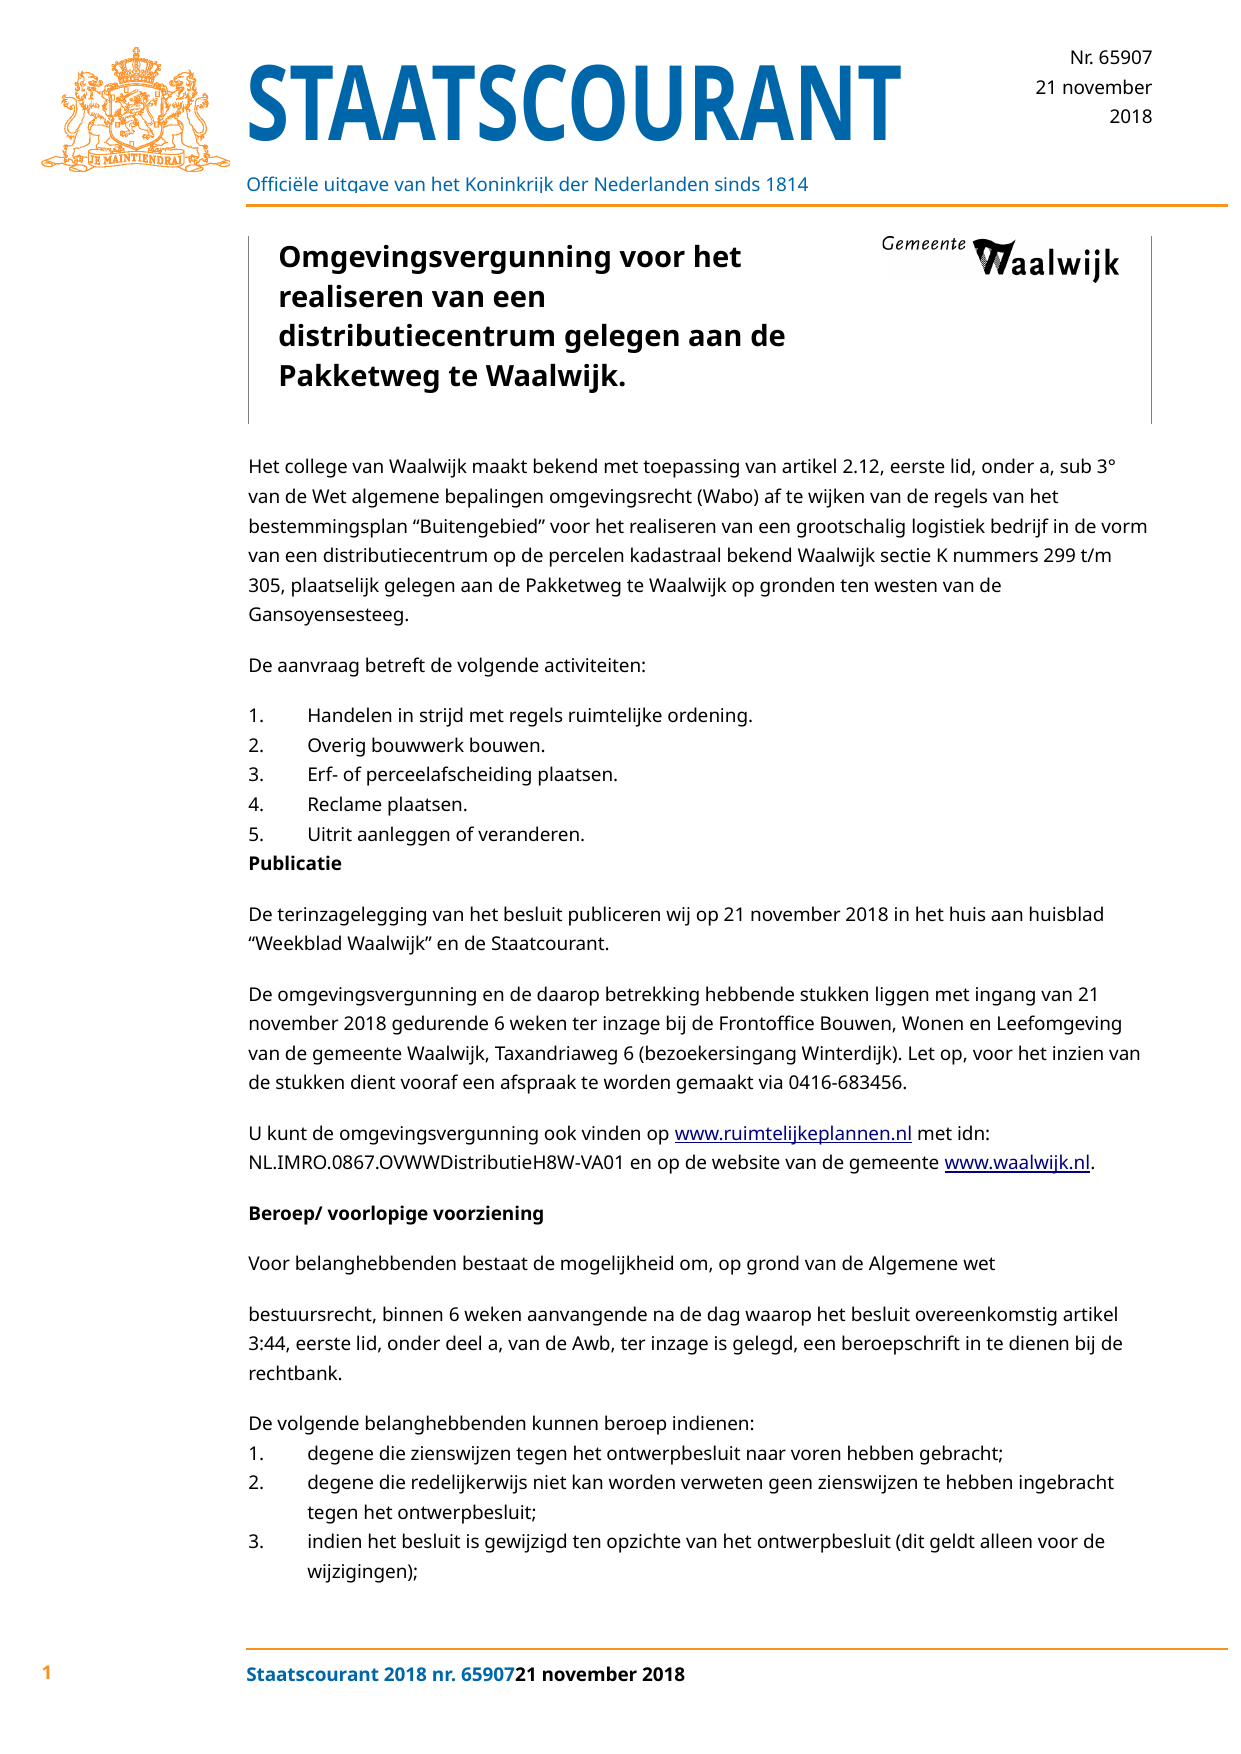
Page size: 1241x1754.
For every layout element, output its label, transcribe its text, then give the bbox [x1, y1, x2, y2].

text Publicatie [248, 850, 1152, 876]
list Erf- of perceelafscheiding plaatsen. [248, 762, 1152, 787]
text De volgende belanghebbenden kunnen beroep indienen: [248, 1410, 1152, 1436]
list Uitrit aanleggen of veranderen. [248, 821, 1152, 846]
list Overig bouwwerk bouwen. [248, 732, 1152, 758]
list degene die redelijkerwijs niet kan worden verweten geen zienswijzen te hebben ingebracht tegen het ontwerpbesluit; [248, 1469, 1152, 1525]
list indien het besluit is gewijzigd ten opzichte van het ontwerpbesluit (dit geldt alleen voor de wijzigingen); [248, 1529, 1152, 1584]
text Het college van Waalwijk maakt bekend met toepassing van artikel 2.12, eerste lid, onder a, sub 3° van de Wet algemene bepalingen omgevingsrecht (Wabo) af te wijken van de regels van het bestemmingsplan “Buitengebied” voor het realiseren van een grootschalig logistiek bedrijf in de vorm van een distributiecentrum op de percelen kadastraal bekend Waalwijk sectie K nummers 299 t/m 305, plaatselijk gelegen aan de Pakketweg te Waalwijk op gronden ten westen van de Gansoyensesteeg. [248, 454, 1152, 627]
text De omgevingsvergunning en de daarop betrekking hebbende stukken liggen met ingang van 21 november 2018 gedurende 6 weken ter inzage bij de Frontoffice Bouwen, Wonen en Leefomgeving van de gemeente Waalwijk, Taxandriaweg 6 (bezoekersingang Winterdijk). Let op, voor het inzien van de stukken dient vooraf een afspraak te worden gemaakt via 0416-683456. [248, 981, 1152, 1095]
text De aanvraag betreft de volgende activiteiten: [248, 652, 1152, 678]
text Voor belanghebbenden bestaat de mogelijkheid om, op grond van de Algemene wet [248, 1250, 1152, 1276]
table_header Omgevingsvergunning voor het realiseren van een distributiecentrum gelegen aan de Pakketweg te Waalwijk. [249, 236, 850, 424]
text Beroep/ voorlopige voorziening [248, 1200, 1152, 1226]
picture [882, 236, 1119, 283]
table_header [850, 236, 1151, 424]
list degene die zienswijzen tegen het ontwerpbesluit naar voren hebben gebracht; [248, 1440, 1152, 1466]
list Handelen in strijd met regels ruimtelijke ordening. [248, 702, 1152, 728]
text bestuursrecht, binnen 6 weken aanvangende na de dag waarop het besluit overeenkomstig artikel 3:44, eerste lid, onder deel a, van de Awb, ter inzage is gelegd, een beroepschrift in te dienen bij de rechtbank. [248, 1301, 1152, 1386]
text U kunt de omgevingsvergunning ook vinden op www.ruimtelijkeplannen.nl met idn: NL.IMRO.0867.OVWWDistributieH8W-VA01 en op de website van de gemeente www.waalwijk.nl. [248, 1120, 1152, 1175]
text De terinzagelegging van het besluit publiceren wij op 21 november 2018 in het huis aan huisblad “Weekblad Waalwijk” en de Staatcourant. [248, 901, 1152, 956]
picture [41, 47, 231, 172]
list Reclame plaatsen. [248, 791, 1152, 817]
